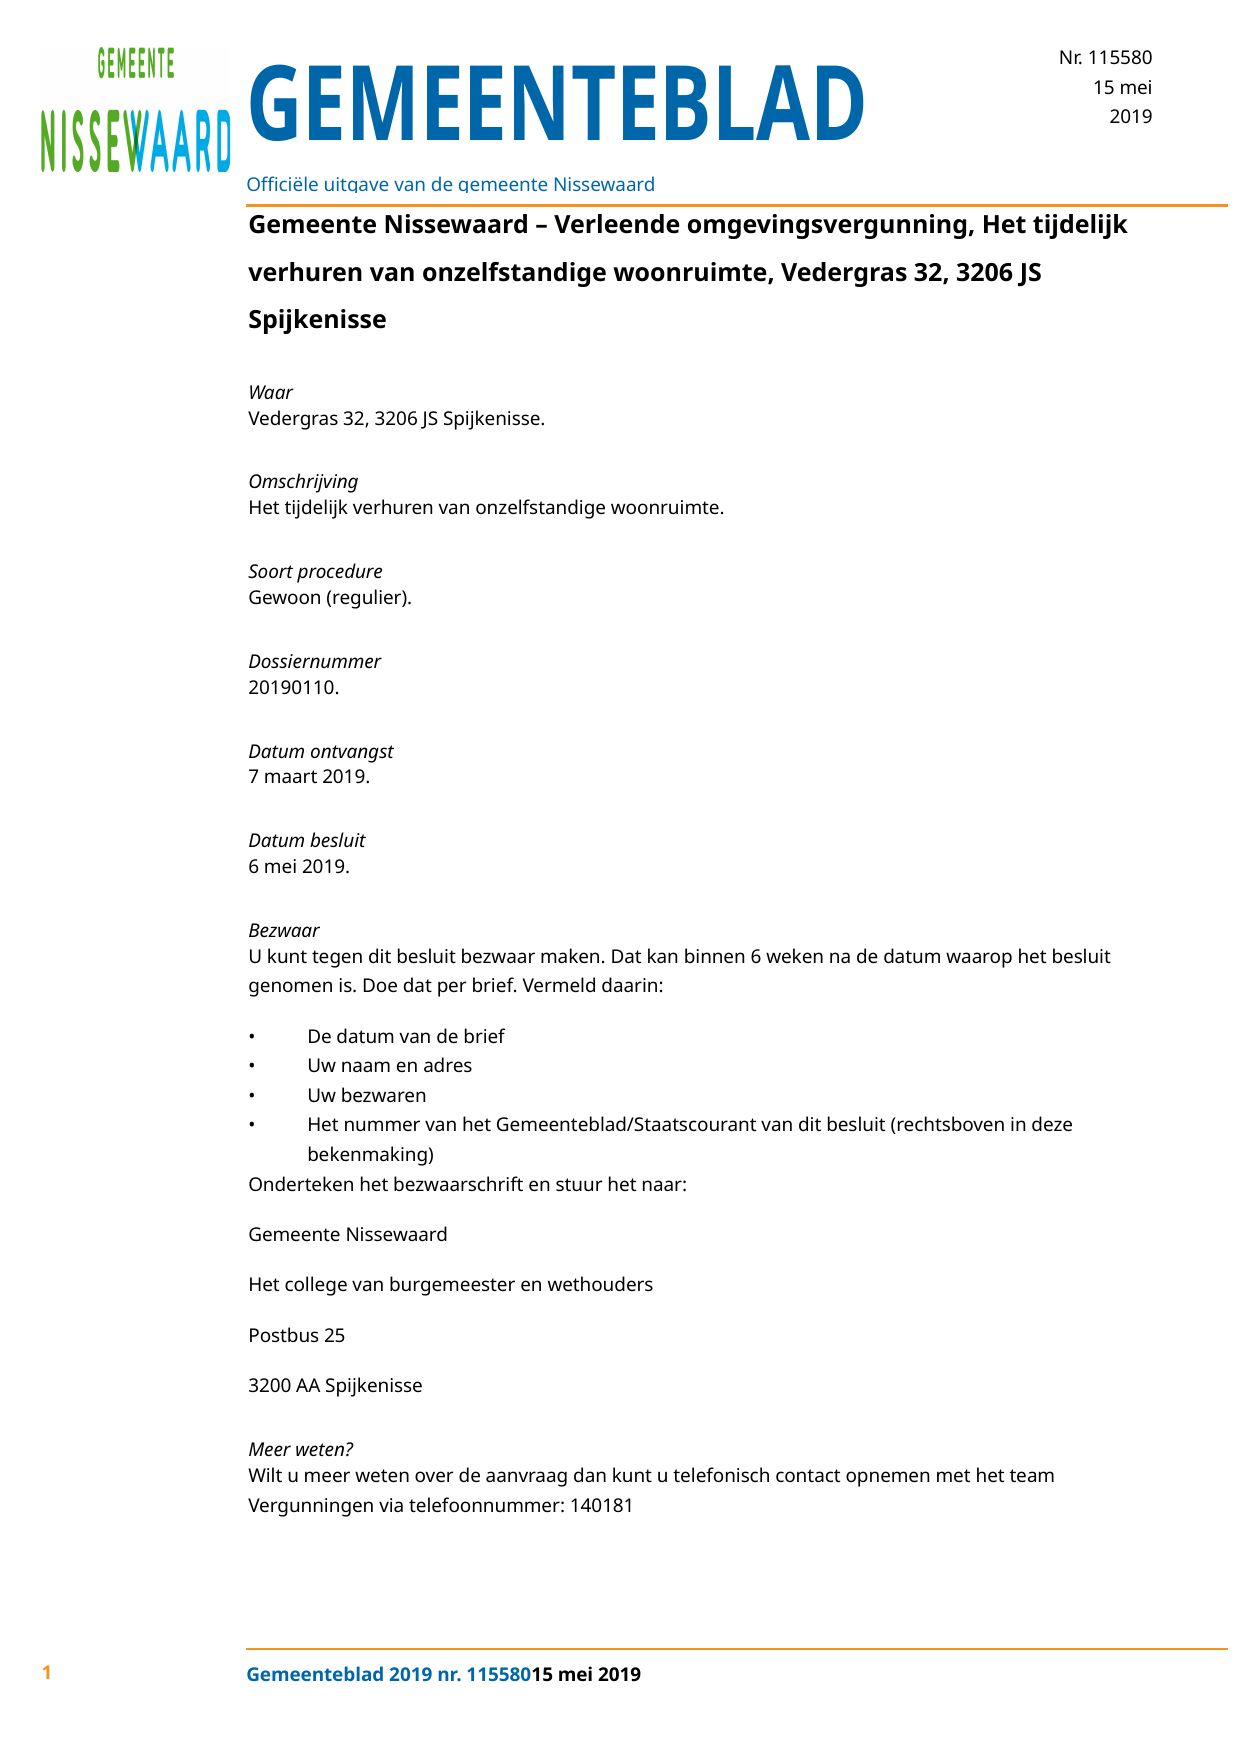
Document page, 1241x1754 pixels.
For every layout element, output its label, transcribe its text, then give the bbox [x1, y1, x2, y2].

text Onderteken het bezwaarschrift en stuur het naar: [248, 1171, 1152, 1197]
text Meer weten? [248, 1436, 1152, 1462]
picture [201, 122, 206, 138]
picture [176, 157, 187, 172]
text Omschrijving [248, 469, 1152, 494]
text Waar [248, 379, 1152, 405]
text 6 mei 2019. [248, 853, 1152, 879]
text 7 maart 2019. [248, 763, 1152, 789]
list Uw bezwaren [248, 1082, 1152, 1108]
picture [200, 151, 206, 172]
text Bezwaar [248, 917, 1152, 943]
list Uw naam en adres [248, 1052, 1152, 1078]
text Vedergras 32, 3206 JS Spijkenisse. [248, 405, 1152, 431]
picture [41, 47, 231, 172]
text Dossiernummer [248, 648, 1152, 674]
list De datum van de brief [248, 1023, 1152, 1049]
text 3200 AA Spijkenisse [248, 1372, 1152, 1398]
text Datum ontvangst [248, 738, 1152, 763]
text Gewoon (regulier). [248, 584, 1152, 610]
list Het nummer van het Gemeenteblad/Staatscourant van dit besluit (rechtsboven in deze bekenmaking) [248, 1112, 1152, 1167]
text Wilt u meer weten over de aanvraag dan kunt u telefonisch contact opnemen met het team Vergunningen via telefoonnummer: 140181 [248, 1462, 1152, 1517]
text Het college van burgemeester en wethouders [248, 1272, 1152, 1297]
picture [222, 122, 227, 160]
text 20190110. [248, 674, 1152, 699]
text Gemeente Nissewaard – Verleende omgevingsvergunning, Het tijdelijk verhuren van onzelfstandige woonruimte, Vedergras 32, 3206 JS Spijkenisse [248, 207, 1152, 336]
text Postbus 25 [248, 1322, 1152, 1348]
picture [154, 157, 165, 172]
text U kunt tegen dit besluit bezwaar maken. Dat kan binnen 6 weken na de datum waarop het besluit genomen is. Doe dat per brief. Vermeld daarin: [248, 943, 1152, 998]
text Datum besluit [248, 827, 1152, 853]
text Gemeente Nissewaard [248, 1221, 1152, 1247]
text Soort procedure [248, 558, 1152, 584]
text Het tijdelijk verhuren van onzelfstandige woonruimte. [248, 494, 1152, 520]
